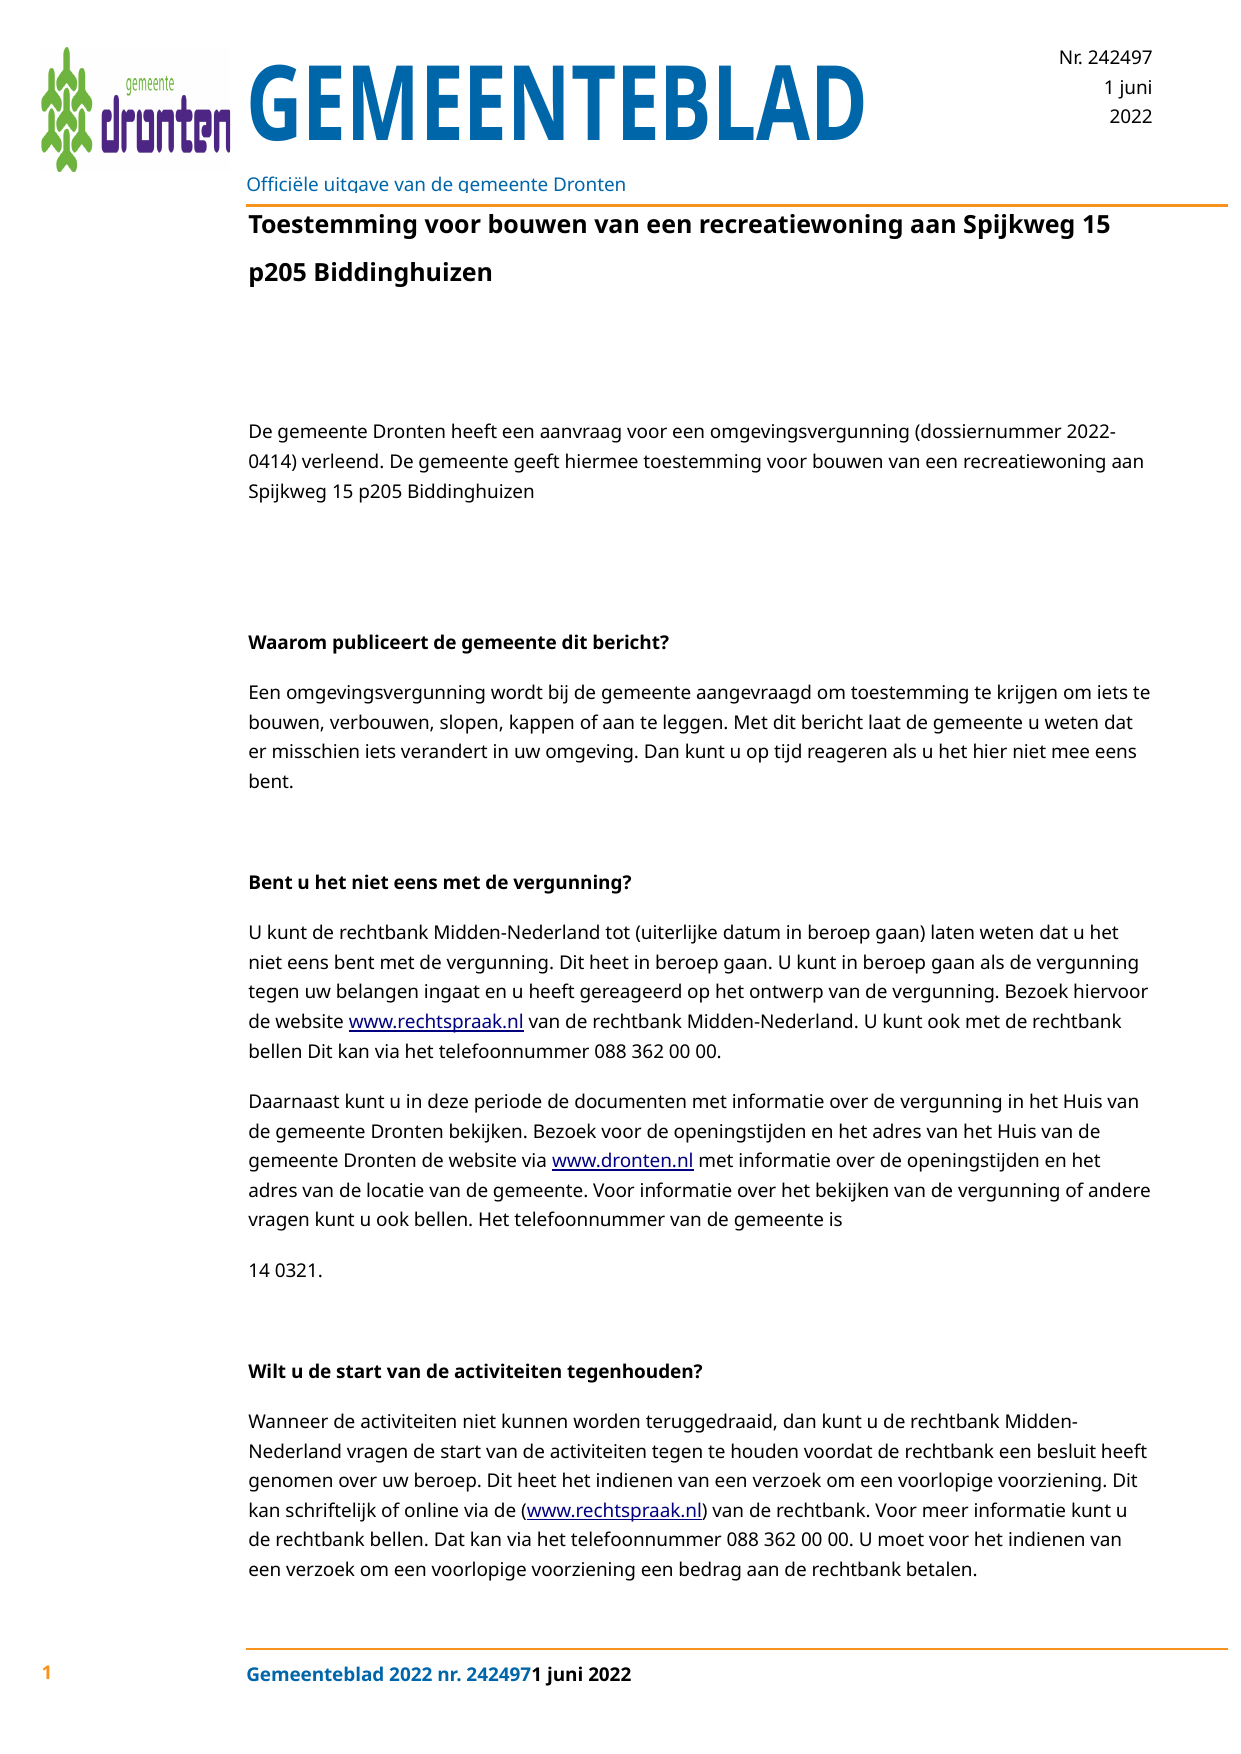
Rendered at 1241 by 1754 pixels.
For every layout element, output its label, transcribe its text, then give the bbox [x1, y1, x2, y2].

text Toestemming voor bouwen van een recreatiewoning aan Spijkweg 15 p205 Biddinghuizen [248, 207, 1152, 288]
text Daarnaast kunt u in deze periode de documenten met informatie over de vergunning in het Huis van de gemeente Dronten bekijken. Bezoek voor de openingstijden en het adres van het Huis van de gemeente Dronten de website via www.dronten.nl met informatie over de openingstijden en het adres van de locatie van de gemeente. Voor informatie over het bekijken van de vergunning of andere vragen kunt u ook bellen. Het telefoonnummer van de gemeente is [248, 1088, 1152, 1232]
text Een omgevingsvergunning wordt bij de gemeente aangevraagd om toestemming te krijgen om iets te bouwen, verbouwen, slopen, kappen of aan te leggen. Met dit bericht laat de gemeente u weten dat er misschien iets verandert in uw omgeving. Dan kunt u op tijd reageren als u het hier niet mee eens bent. [248, 679, 1152, 794]
text 14 0321. [248, 1257, 1152, 1283]
text Bent u het niet eens met de vergunning? [248, 869, 1152, 895]
text Wilt u de start van de activiteiten tegenhouden? [248, 1358, 1152, 1384]
text De gemeente Dronten heeft een aanvraag voor een omgevingsvergunning (dossiernummer 2022-0414) verleend. De gemeente geeft hiermee toestemming voor bouwen van een recreatiewoning aan Spijkweg 15 p205 Biddinghuizen [248, 419, 1152, 504]
picture [41, 47, 231, 172]
text Waarom publiceert de gemeente dit bericht? [248, 629, 1152, 655]
text U kunt de rechtbank Midden-Nederland tot (uiterlijke datum in beroep gaan) laten weten dat u het niet eens bent met de vergunning. Dit heet in beroep gaan. U kunt in beroep gaan als de vergunning tegen uw belangen ingaat en u heeft gereageerd op het ontwerp van de vergunning. Bezoek hiervoor de website www.rechtspraak.nl van de rechtbank Midden-Nederland. U kunt ook met de rechtbank bellen Dit kan via het telefoonnummer 088 362 00 00. [248, 919, 1152, 1064]
text Wanneer de activiteiten niet kunnen worden teruggedraaid, dan kunt u de rechtbank Midden-Nederland vragen de start van de activiteiten tegen te houden voordat de rechtbank een besluit heeft genomen over uw beroep. Dit heet het indienen van een verzoek om een voorlopige voorziening. Dit kan schriftelijk of online via de (www.rechtspraak.nl) van de rechtbank. Voor meer informatie kunt u de rechtbank bellen. Dat kan via het telefoonnummer 088 362 00 00. U moet voor het indienen van een verzoek om een voorlopige voorziening een bedrag aan de rechtbank betalen. [248, 1408, 1152, 1582]
